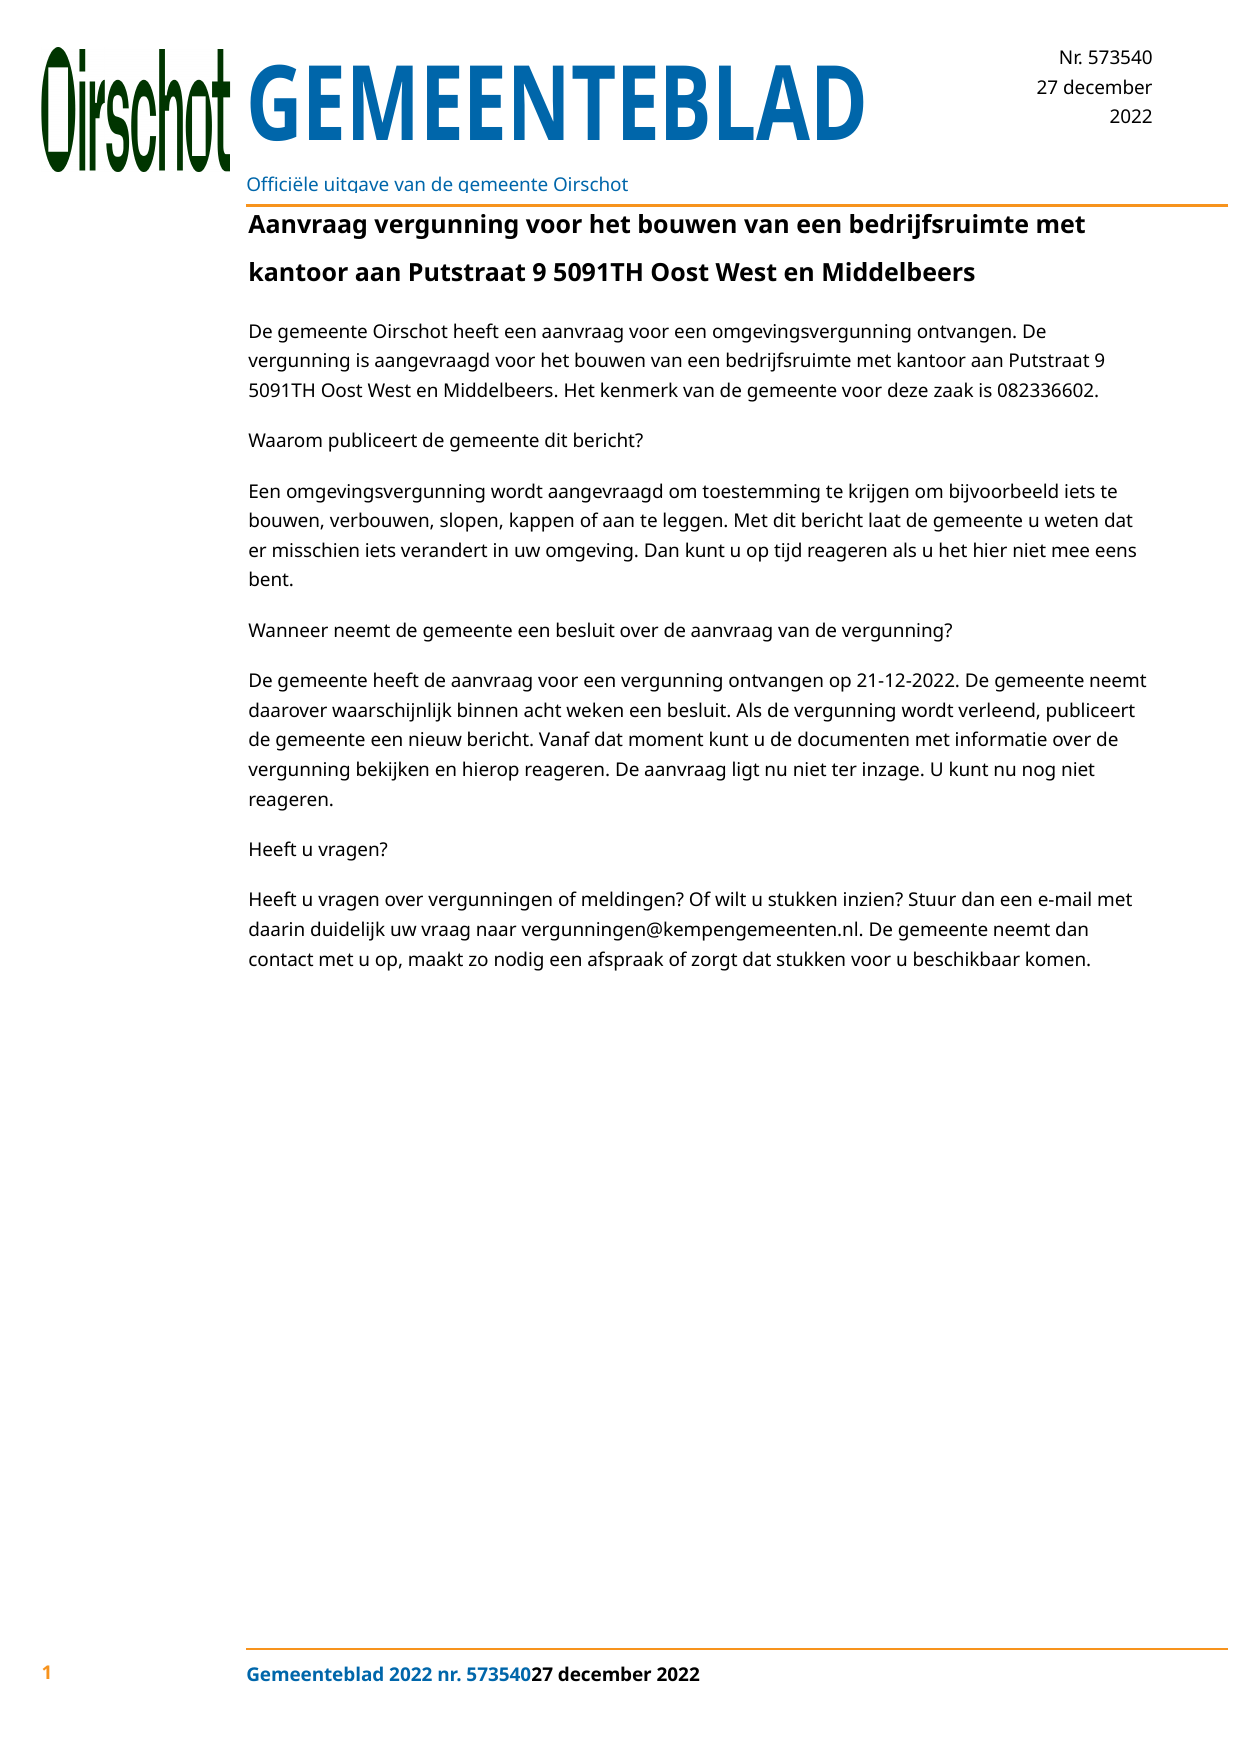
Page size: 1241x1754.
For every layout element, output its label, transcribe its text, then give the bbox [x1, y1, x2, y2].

text Waarom publiceert de gemeente dit bericht? [248, 427, 1152, 453]
text Aanvraag vergunning voor het bouwen van een bedrijfsruimte met kantoor aan Putstraat 9 5091TH Oost West en Middelbeers [248, 207, 1152, 288]
text Wanneer neemt de gemeente een besluit over de aanvraag van de vergunning? [248, 617, 1152, 643]
picture [41, 47, 231, 172]
text Heeft u vragen over vergunningen of meldingen? Of wilt u stukken inzien? Stuur dan een e-mail met daarin duidelijk uw vraag naar vergunningen@kempengemeenten.nl. De gemeente neemt dan contact met u op, maakt zo nodig een afspraak of zorgt dat stukken voor u beschikbaar komen. [248, 887, 1152, 972]
text Een omgevingsvergunning wordt aangevraagd om toestemming te krijgen om bijvoorbeeld iets te bouwen, verbouwen, slopen, kappen of aan te leggen. Met dit bericht laat de gemeente u weten dat er misschien iets verandert in uw omgeving. Dan kunt u op tijd reageren als u het hier niet mee eens bent. [248, 478, 1152, 592]
text De gemeente Oirschot heeft een aanvraag voor een omgevingsvergunning ontvangen. De vergunning is aangevraagd voor het bouwen van een bedrijfsruimte met kantoor aan Putstraat 9 5091TH Oost West en Middelbeers. Het kenmerk van de gemeente voor deze zaak is 082336602. [248, 318, 1152, 403]
text Heeft u vragen? [248, 836, 1152, 862]
text De gemeente heeft de aanvraag voor een vergunning ontvangen op 21-12-2022. De gemeente neemt daarover waarschijnlijk binnen acht weken een besluit. Als de vergunning wordt verleend, publiceert de gemeente een nieuw bericht. Vanaf dat moment kunt u de documenten met informatie over de vergunning bekijken en hierop reageren. De aanvraag ligt nu niet ter inzage. U kunt nu nog niet reageren. [248, 667, 1152, 812]
